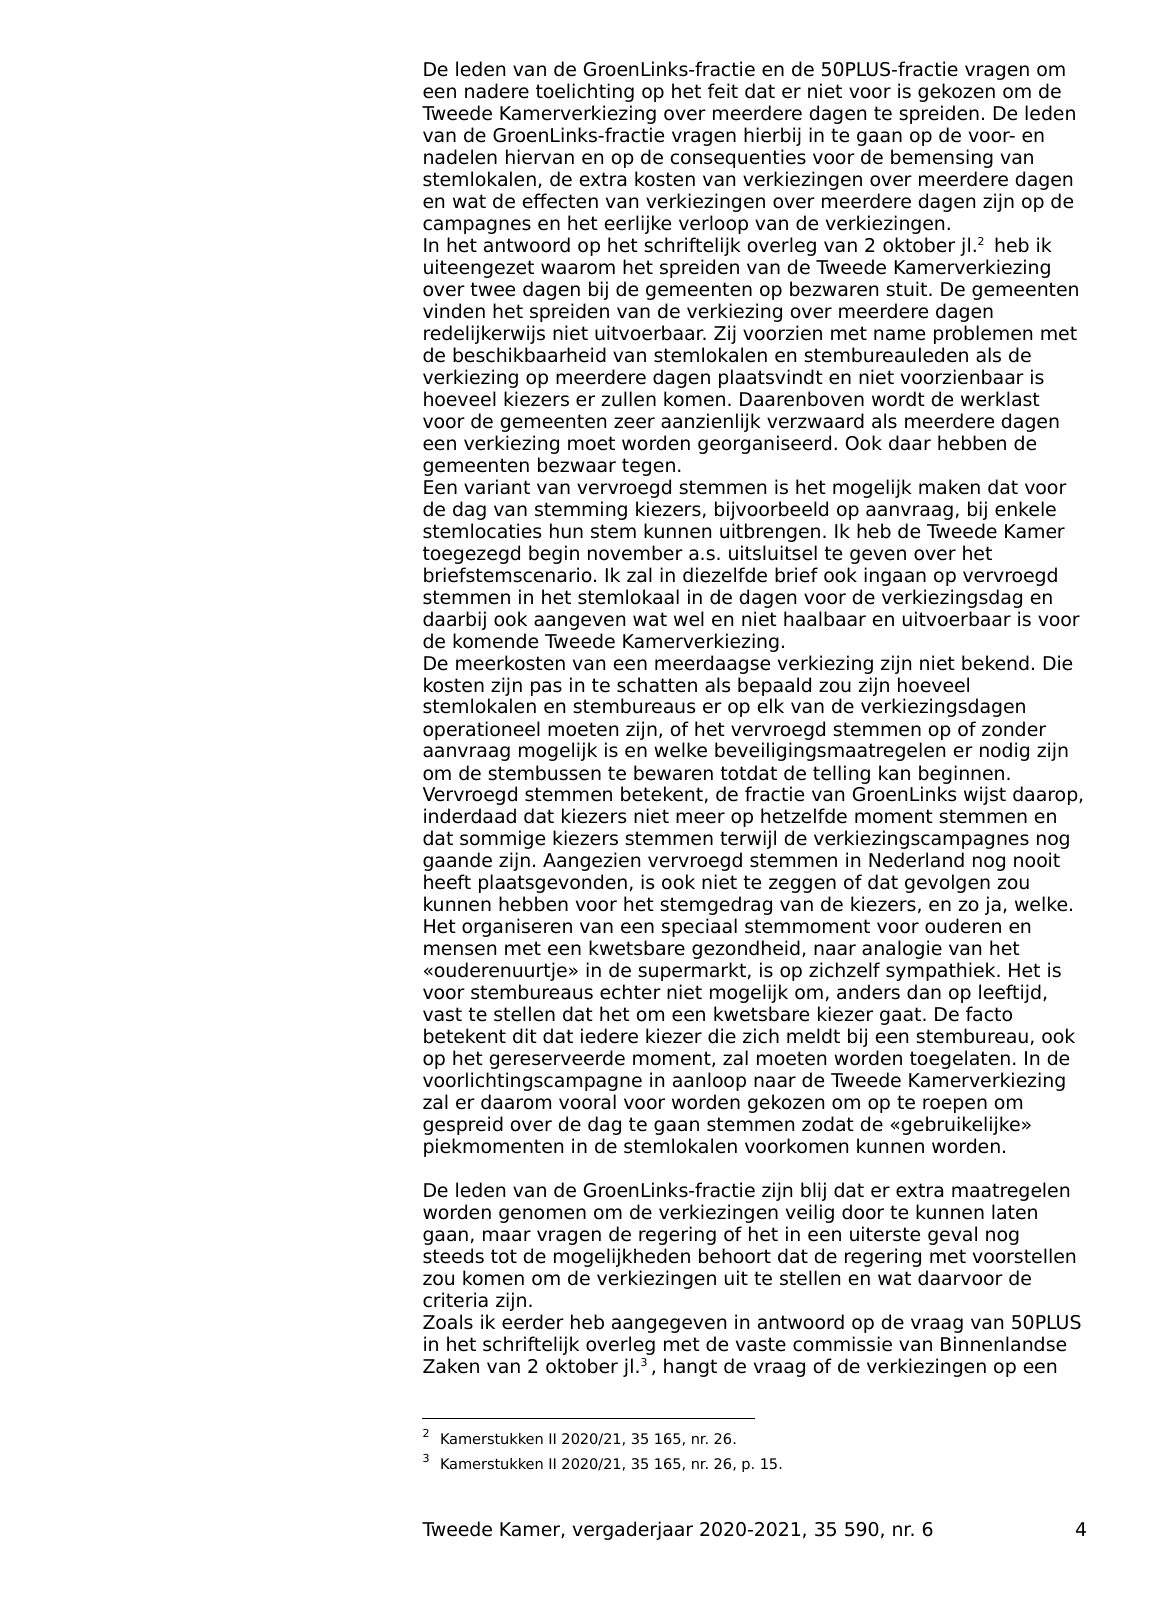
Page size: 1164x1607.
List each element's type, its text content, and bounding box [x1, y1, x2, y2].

text Vervroegd stemmen betekent, de fractie van GroenLinks wijst daarop, inderdaad dat kiezers niet meer op hetzelfde moment stemmen en dat sommige kiezers stemmen terwijl de verkiezingscampagnes nog gaande zijn. Aangezien vervroegd stemmen in Nederland nog nooit heeft plaatsgevonden, is ook niet te zeggen of dat gevolgen zou kunnen hebben voor het stemgedrag van de kiezers, en zo ja, welke. [422, 784, 1087, 916]
text De leden van de GroenLinks-fractie en de 50PLUS-fractie vragen om een nadere toelichting op het feit dat er niet voor is gekozen om de Tweede Kamerverkiezing over meerdere dagen te spreiden. De leden van de GroenLinks-fractie vragen hierbij in te gaan op de voor- en nadelen hiervan en op de consequenties voor de bemensing van stemlokalen, de extra kosten van verkiezingen over meerdere dagen en wat de effecten van verkiezingen over meerdere dagen zijn op de campagnes en het eerlijke verloop van de verkiezingen. [422, 59, 1087, 235]
text Het organiseren van een speciaal stemmoment voor ouderen en mensen met een kwetsbare gezondheid, naar analogie van het «ouderenuurtje» in de supermarkt, is op zichzelf sympathiek. Het is voor stembureaus echter niet mogelijk om, anders dan op leeftijd, vast te stellen dat het om een kwetsbare kiezer gaat. De facto betekent dit dat iedere kiezer die zich meldt bij een stembureau, ook op het gereserveerde moment, zal moeten worden toegelaten. In de voorlichtingscampagne in aanloop naar de Tweede Kamerverkiezing zal er daarom vooral voor worden gekozen om op te roepen om gespreid over de dag te gaan stemmen zodat de «gebruikelijke» piekmomenten in de stemlokalen voorkomen kunnen worden. [422, 916, 1087, 1158]
text Kamerstukken II 2020/21, 35 165, nr. 26. [422, 1427, 1087, 1449]
text In het antwoord op het schriftelijk overleg van 2 oktober jl. heb ik uiteengezet waarom het spreiden van de Tweede Kamerverkiezing over twee dagen bij de gemeenten op bezwaren stuit. De gemeenten vinden het spreiden van de verkiezing over meerdere dagen redelijkerwijs niet uitvoerbaar. Zij voorzien met name problemen met de beschikbaarheid van stemlokalen en stembureauleden als de verkiezing op meerdere dagen plaatsvindt en niet voorzienbaar is hoeveel kiezers er zullen komen. Daarenboven wordt de werklast voor de gemeenten zeer aanzienlijk verzwaard als meerdere dagen een verkiezing moet worden georganiseerd. Ook daar hebben de gemeenten bezwaar tegen. [422, 235, 1087, 477]
text Zoals ik eerder heb aangegeven in antwoord op de vraag van 50PLUS in het schriftelijk overleg met de vaste commissie van Binnenlandse Zaken van 2 oktober jl., hangt de vraag of de verkiezingen op een [422, 1312, 1087, 1378]
text De meerkosten van een meerdaagse verkiezing zijn niet bekend. Die kosten zijn pas in te schatten als bepaald zou zijn hoeveel stemlokalen en stembureaus er op elk van de verkiezingsdagen operationeel moeten zijn, of het vervroegd stemmen op of zonder aanvraag mogelijk is en welke beveiligingsmaatregelen er nodig zijn om de stembussen te bewaren totdat de telling kan beginnen. [422, 652, 1087, 784]
text De leden van de GroenLinks-fractie zijn blij dat er extra maatregelen worden genomen om de verkiezingen veilig door te kunnen laten gaan, maar vragen de regering of het in een uiterste geval nog steeds tot de mogelijkheden behoort dat de regering met voorstellen zou komen om de verkiezingen uit te stellen en wat daarvoor de criteria zijn. [422, 1180, 1087, 1312]
text Een variant van vervroegd stemmen is het mogelijk maken dat voor de dag van stemming kiezers, bijvoorbeeld op aanvraag, bij enkele stemlocaties hun stem kunnen uitbrengen. Ik heb de Tweede Kamer toegezegd begin november a.s. uitsluitsel te geven over het briefstemscenario. Ik zal in diezelfde brief ook ingaan op vervroegd stemmen in het stemlokaal in de dagen voor de verkiezingsdag en daarbij ook aangeven wat wel en niet haalbaar en uitvoerbaar is voor de komende Tweede Kamerverkiezing. [422, 477, 1087, 652]
text Kamerstukken II 2020/21, 35 165, nr. 26, p. 15. [422, 1452, 1087, 1474]
